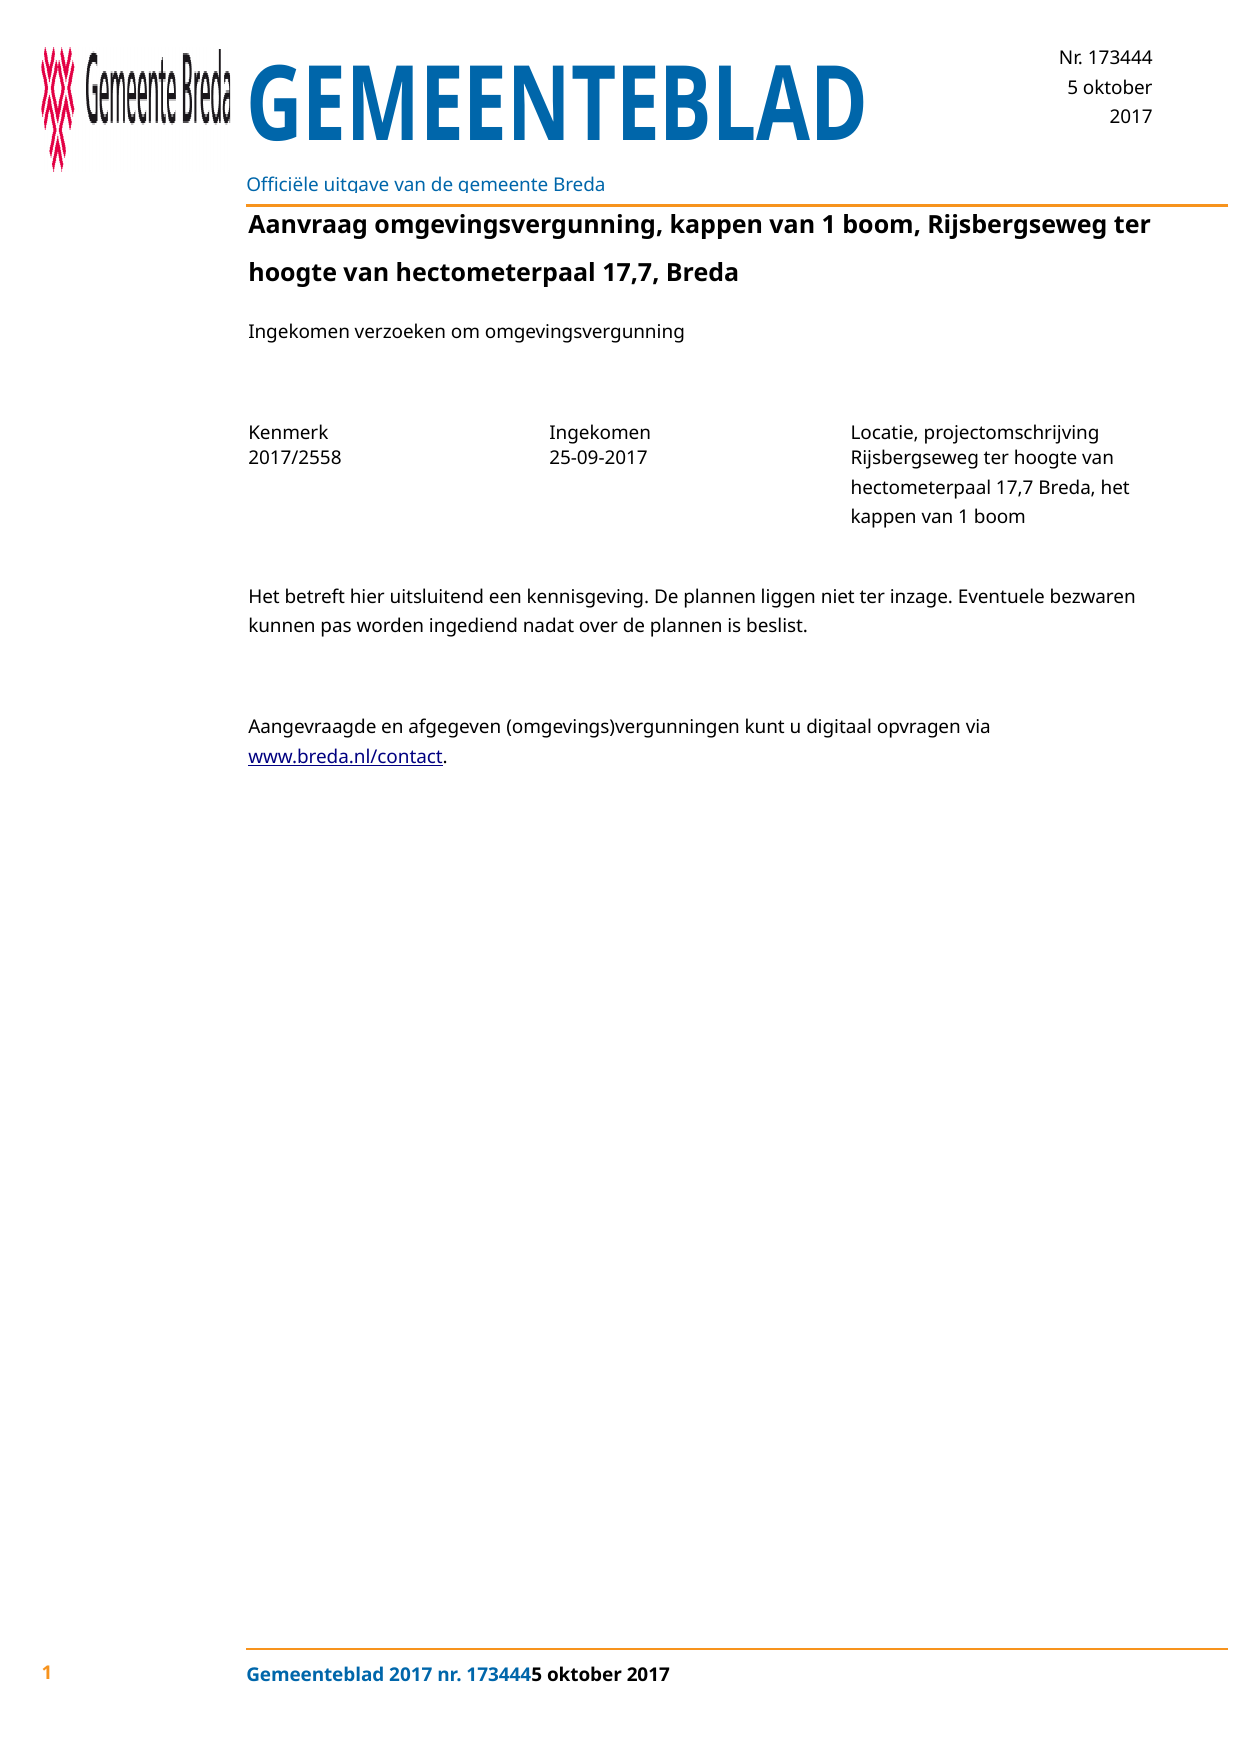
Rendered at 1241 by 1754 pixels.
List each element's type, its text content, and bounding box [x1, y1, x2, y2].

picture [41, 47, 231, 172]
table_cell Rijsbergseweg ter hoogte van hectometerpaal 17,7 Breda, het kappen van 1 boom [850, 445, 1152, 529]
table_header Locatie, projectomschrijving [850, 419, 1152, 444]
table_header Ingekomen [549, 419, 850, 444]
text Aangevraagde en afgegeven (omgevings)vergunningen kunt u digitaal opvragen via www.breda.nl/contact. [248, 713, 1152, 769]
text Ingekomen verzoeken om omgevingsvergunning [248, 318, 1152, 344]
table_cell 2017/2558 [248, 445, 549, 529]
table_header Kenmerk [248, 419, 549, 444]
table_cell 25-09-2017 [549, 445, 850, 529]
text Aanvraag omgevingsvergunning, kappen van 1 boom, Rijsbergseweg ter hoogte van hectometerpaal 17,7, Breda [248, 207, 1152, 288]
text Het betreft hier uitsluitend een kennisgeving. De plannen liggen niet ter inzage. Eventuele bezwaren kunnen pas worden ingediend nadat over de plannen is beslist. [248, 583, 1152, 638]
